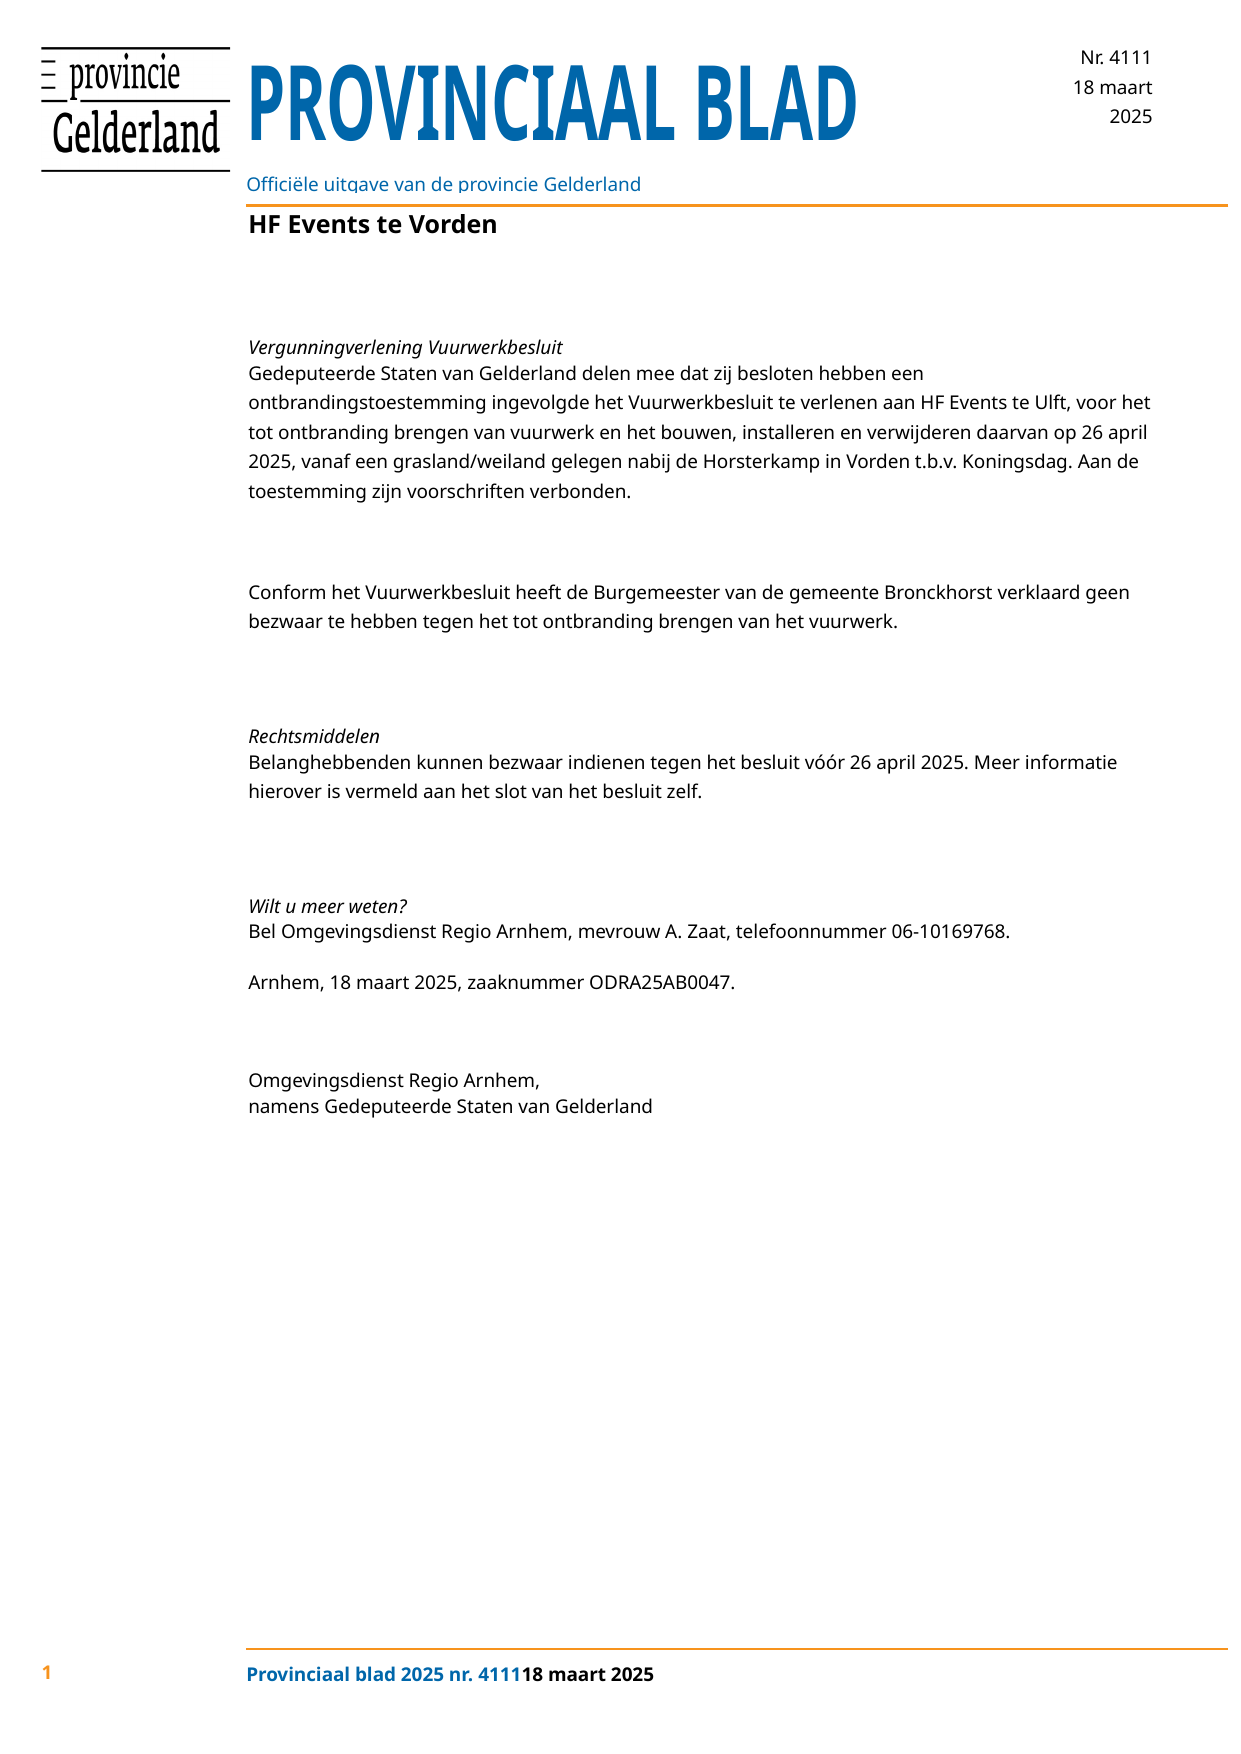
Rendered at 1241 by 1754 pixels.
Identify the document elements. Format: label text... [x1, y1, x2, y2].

picture [41, 47, 231, 172]
text Gedeputeerde Staten van Gelderland delen mee dat zij besloten hebben een ontbrandingstoestemming ingevolgde het Vuurwerkbesluit te verlenen aan HF Events te Ulft, voor het tot ontbranding brengen van vuurwerk en het bouwen, installeren en verwijderen daarvan op 26 april 2025, vanaf een grasland/weiland gelegen nabij de Horsterkamp in Vorden t.b.v. Koningsdag. Aan de toestemming zijn voorschriften verbonden. [248, 360, 1152, 504]
text Belanghebbenden kunnen bezwaar indienen tegen het besluit vóór 26 april 2025. Meer informatie hierover is vermeld aan het slot van het besluit zelf. [248, 749, 1152, 804]
text HF Events te Vorden [248, 207, 1152, 241]
text Rechtsmiddelen [248, 723, 1152, 749]
text Wilt u meer weten? [248, 893, 1152, 918]
text Conform het Vuurwerkbesluit heeft de Burgemeester van de gemeente Bronckhorst verklaard geen bezwaar te hebben tegen het tot ontbranding brengen van het vuurwerk. [248, 579, 1152, 634]
text Bel Omgevingsdienst Regio Arnhem, mevrouw A. Zaat, telefoonnummer 06-10169768. [248, 918, 1152, 944]
text Omgevingsdienst Regio Arnhem, [248, 1067, 1152, 1093]
text namens Gedeputeerde Staten van Gelderland [248, 1093, 1152, 1119]
text Vergunningverlening Vuurwerkbesluit [248, 334, 1152, 360]
text Arnhem, 18 maart 2025, zaaknummer ODRA25AB0047. [248, 969, 1152, 995]
